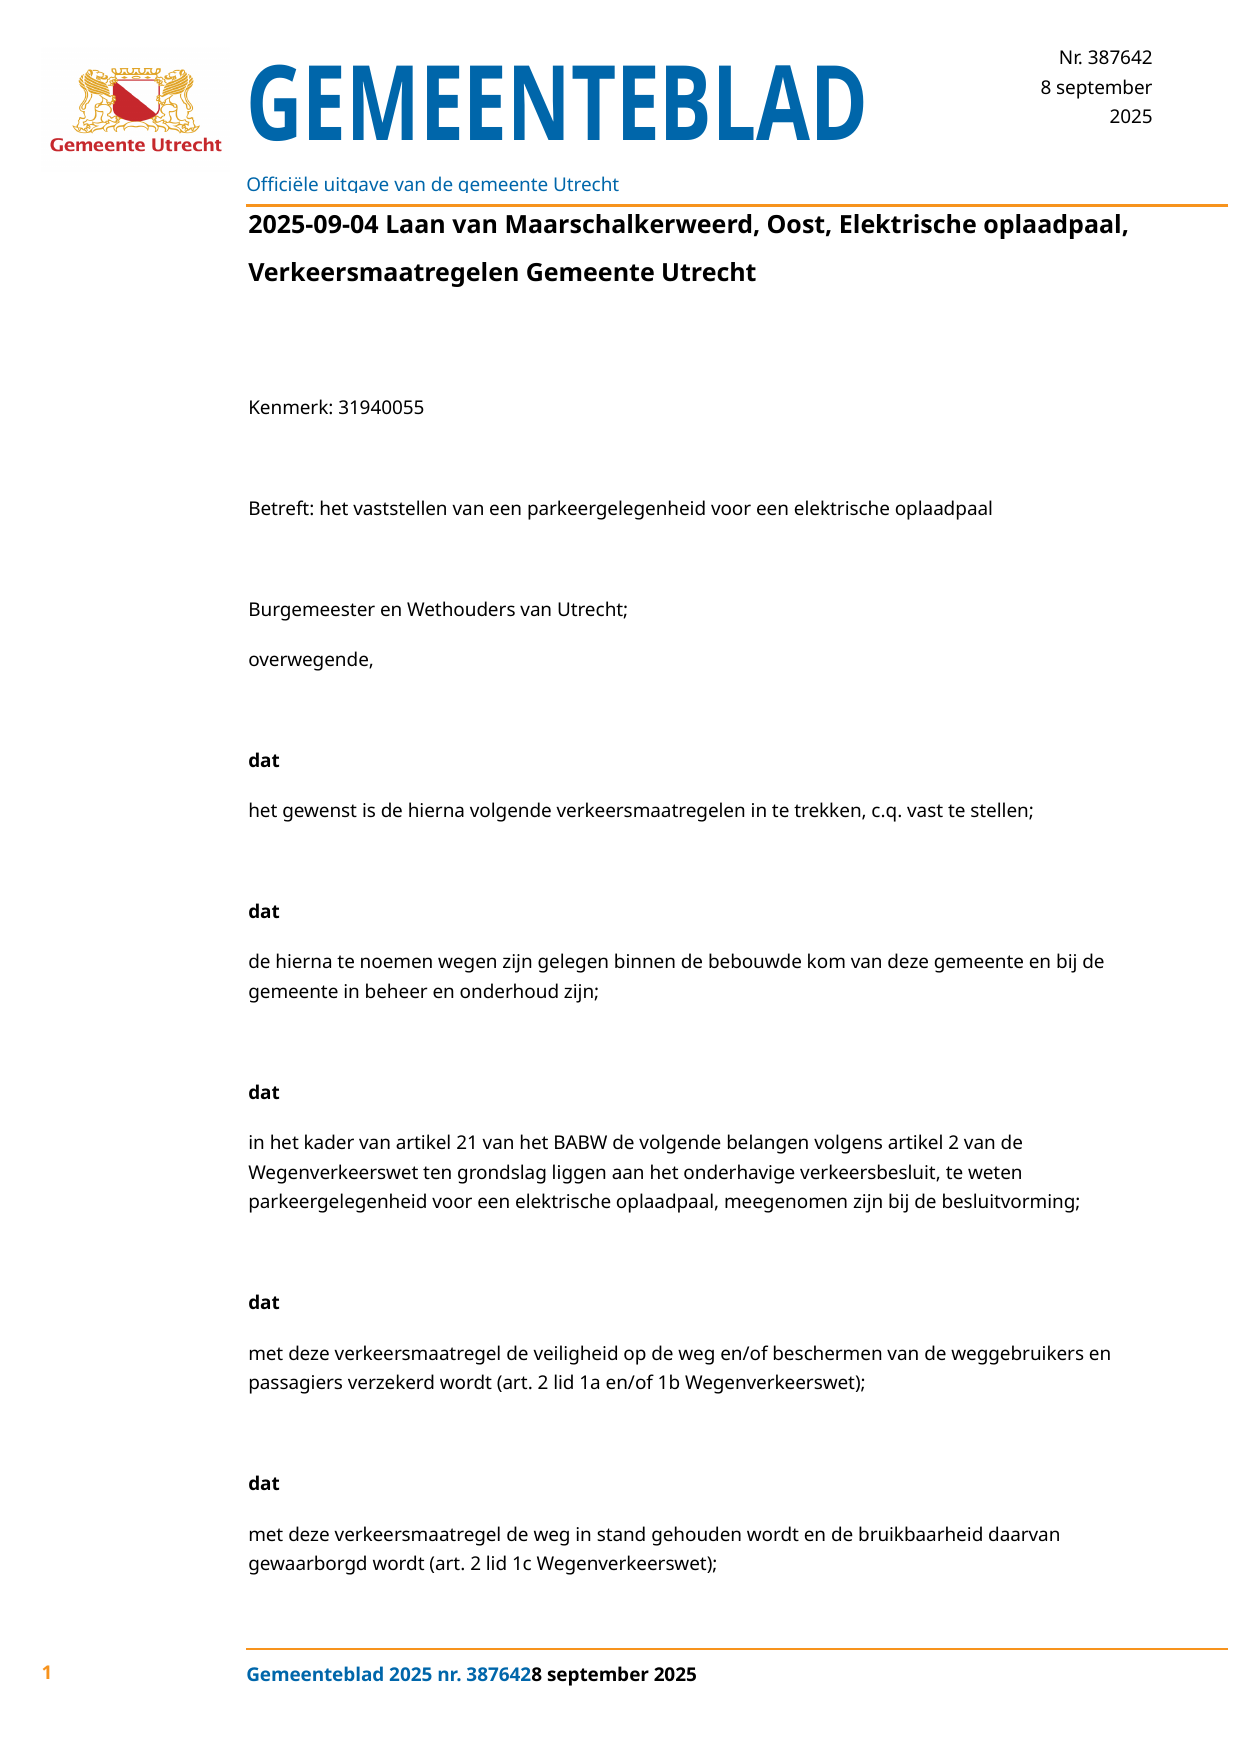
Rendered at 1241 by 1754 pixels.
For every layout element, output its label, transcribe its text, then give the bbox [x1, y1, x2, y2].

text met deze verkeersmaatregel de veiligheid op de weg en/of beschermen van de weggebruikers en passagiers verzekerd wordt (art. 2 lid 1a en/of 1b Wegenverkeerswet); [248, 1340, 1152, 1395]
text het gewenst is de hierna volgende verkeersmaatregelen in te trekken, c.q. vast te stellen; [248, 797, 1152, 823]
text in het kader van artikel 21 van het BABW de volgende belangen volgens artikel 2 van de Wegenverkeerswet ten grondslag liggen aan het onderhavige verkeersbesluit, te weten parkeergelegenheid voor een elektrische oplaadpaal, meegenomen zijn bij de besluitvorming; [248, 1129, 1152, 1214]
text met deze verkeersmaatregel de weg in stand gehouden wordt en de bruikbaarheid daarvan gewaarborgd wordt (art. 2 lid 1c Wegenverkeerswet); [248, 1521, 1152, 1576]
text dat [248, 1079, 1152, 1105]
text Kenmerk: 31940055 [248, 394, 1152, 420]
text dat [248, 898, 1152, 924]
text dat [248, 1470, 1152, 1496]
text Betreft: het vaststellen van een parkeergelegenheid voor een elektrische oplaadpaal [248, 495, 1152, 521]
text 2025-09-04 Laan van Maarschalkerweerd, Oost, Elektrische oplaadpaal, Verkeersmaatregelen Gemeente Utrecht [248, 207, 1152, 288]
text Burgemeester en Wethouders van Utrecht; [248, 596, 1152, 621]
picture [41, 47, 231, 172]
text dat [248, 1289, 1152, 1315]
text de hierna te noemen wegen zijn gelegen binnen de bebouwde kom van deze gemeente en bij de gemeente in beheer en onderhoud zijn; [248, 949, 1152, 1004]
text overwegende, [248, 646, 1152, 672]
text dat [248, 747, 1152, 773]
